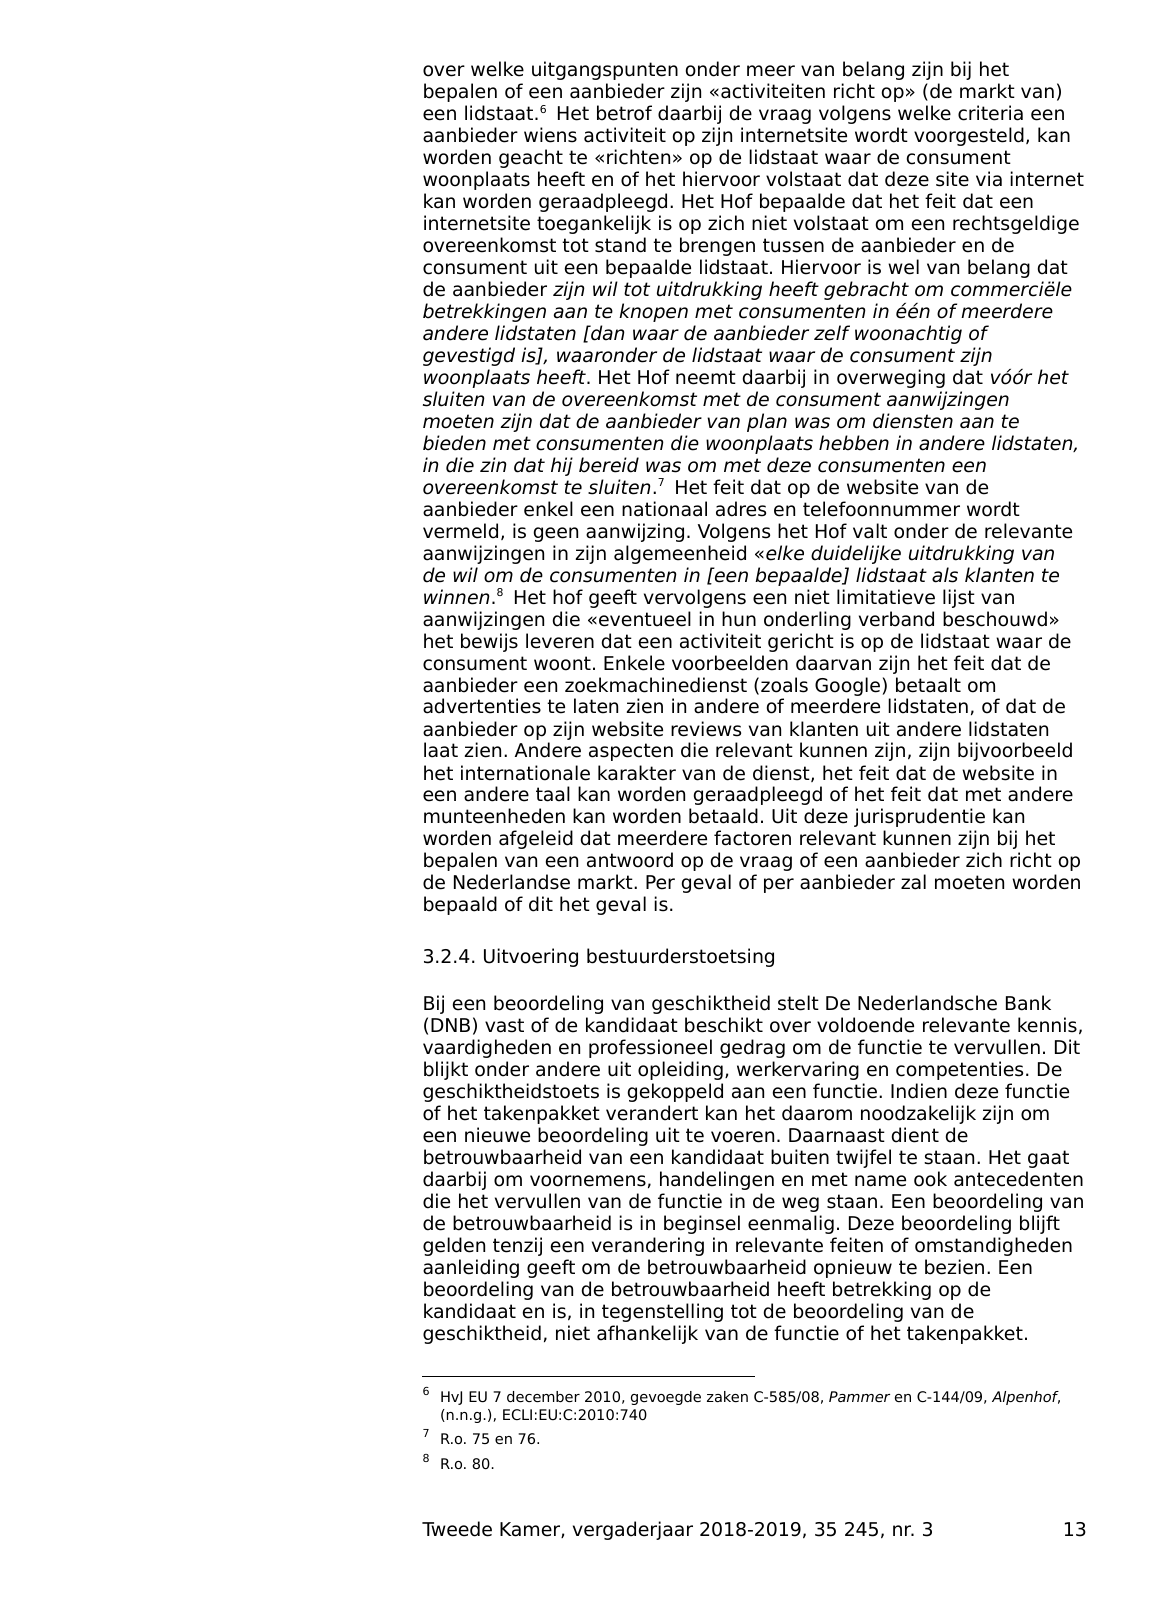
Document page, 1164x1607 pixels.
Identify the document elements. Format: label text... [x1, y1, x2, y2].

text R.o. 80. [422, 1452, 1087, 1474]
text HvJ EU 7 december 2010, gevoegde zaken C-585/08, Pammer en C-144/09, Alpenhof, (n.n.g.), ECLI:EU:C:2010:740 [422, 1385, 1087, 1424]
text R.o. 75 en 76. [422, 1427, 1087, 1449]
subtitle 3.2.4. Uitvoering bestuurderstoetsing [422, 946, 1087, 968]
text over welke uitgangspunten onder meer van belang zijn bij het bepalen of een aanbieder zijn «activiteiten richt op» (de markt van) een lidstaat. Het betrof daarbij de vraag volgens welke criteria een aanbieder wiens activiteit op zijn internetsite wordt voorgesteld, kan worden geacht te «richten» op de lidstaat waar de consument woonplaats heeft en of het hiervoor volstaat dat deze site via internet kan worden geraadpleegd. Het Hof bepaalde dat het feit dat een internetsite toegankelijk is op zich niet volstaat om een rechtsgeldige overeenkomst tot stand te brengen tussen de aanbieder en de consument uit een bepaalde lidstaat. Hiervoor is wel van belang dat de aanbieder zijn wil tot uitdrukking heeft gebracht om commerciële betrekkingen aan te knopen met consumenten in één of meerdere andere lidstaten [dan waar de aanbieder zelf woonachtig of gevestigd is], waaronder de lidstaat waar de consument zijn woonplaats heeft. Het Hof neemt daarbij in overweging dat vóór het sluiten van de overeenkomst met de consument aanwijzingen moeten zijn dat de aanbieder van plan was om diensten aan te bieden met consumenten die woonplaats hebben in andere lidstaten, in die zin dat hij bereid was om met deze consumenten een overeenkomst te sluiten. Het feit dat op de website van de aanbieder enkel een nationaal adres en telefoonnummer wordt vermeld, is geen aanwijzing. Volgens het Hof valt onder de relevante aanwijzingen in zijn algemeenheid «elke duidelijke uitdrukking van de wil om de consumenten in [een bepaalde] lidstaat als klanten te winnen. Het hof geeft vervolgens een niet limitatieve lijst van aanwijzingen die «eventueel in hun onderling verband beschouwd» het bewijs leveren dat een activiteit gericht is op de lidstaat waar de consument woont. Enkele voorbeelden daarvan zijn het feit dat de aanbieder een zoekmachinedienst (zoals Google) betaalt om advertenties te laten zien in andere of meerdere lidstaten, of dat de aanbieder op zijn website reviews van klanten uit andere lidstaten laat zien. Andere aspecten die relevant kunnen zijn, zijn bijvoorbeeld het internationale karakter van de dienst, het feit dat de website in een andere taal kan worden geraadpleegd of het feit dat met andere munteenheden kan worden betaald. Uit deze jurisprudentie kan worden afgeleid dat meerdere factoren relevant kunnen zijn bij het bepalen van een antwoord op de vraag of een aanbieder zich richt op de Nederlandse markt. Per geval of per aanbieder zal moeten worden bepaald of dit het geval is. [422, 59, 1087, 916]
text Bij een beoordeling van geschiktheid stelt De Nederlandsche Bank (DNB) vast of de kandidaat beschikt over voldoende relevante kennis, vaardigheden en professioneel gedrag om de functie te vervullen. Dit blijkt onder andere uit opleiding, werkervaring en competenties. De geschiktheidstoets is gekoppeld aan een functie. Indien deze functie of het takenpakket verandert kan het daarom noodzakelijk zijn om een nieuwe beoordeling uit te voeren. Daarnaast dient de betrouwbaarheid van een kandidaat buiten twijfel te staan. Het gaat daarbij om voornemens, handelingen en met name ook antecedenten die het vervullen van de functie in de weg staan. Een beoordeling van de betrouwbaarheid is in beginsel eenmalig. Deze beoordeling blijft gelden tenzij een verandering in relevante feiten of omstandigheden aanleiding geeft om de betrouwbaarheid opnieuw te bezien. Een beoordeling van de betrouwbaarheid heeft betrekking op de kandidaat en is, in tegenstelling tot de beoordeling van de geschiktheid, niet afhankelijk van de functie of het takenpakket. [422, 993, 1087, 1345]
